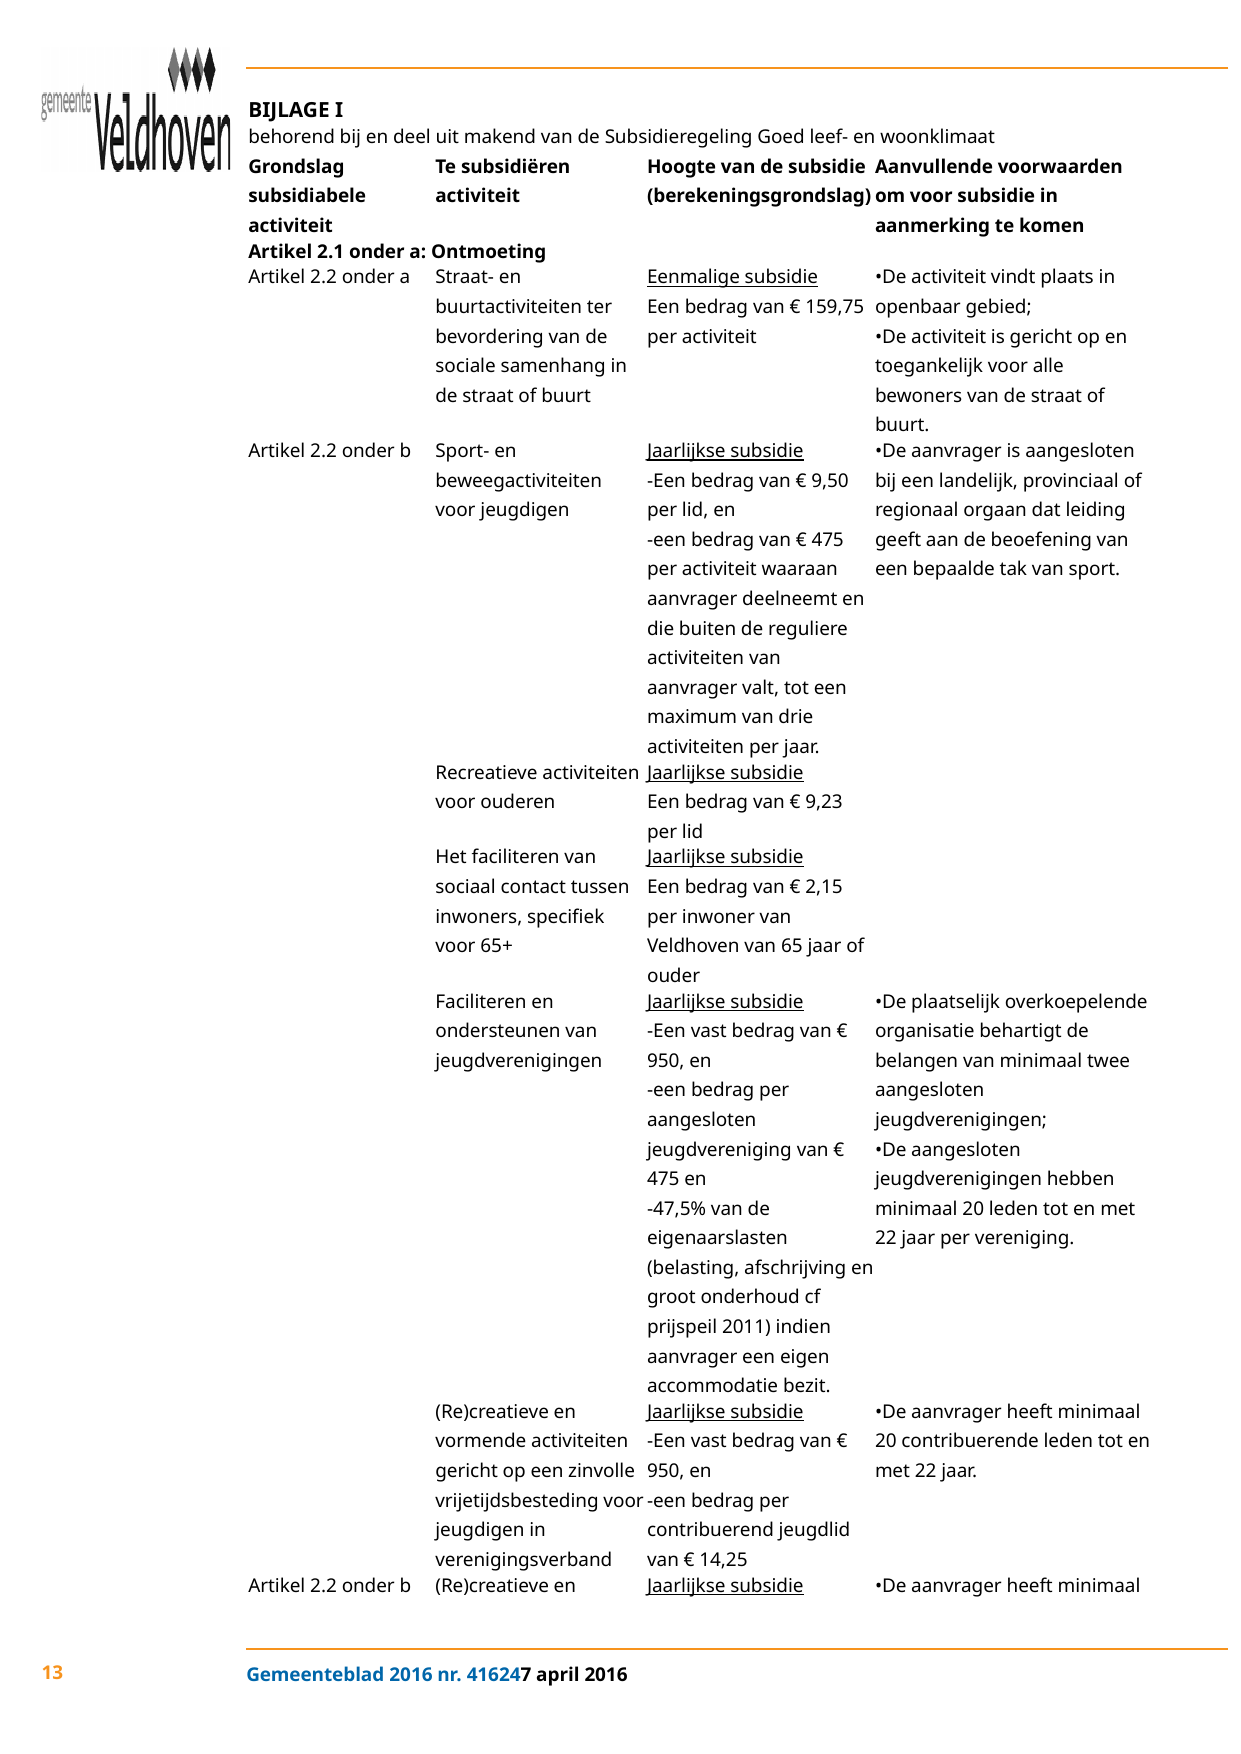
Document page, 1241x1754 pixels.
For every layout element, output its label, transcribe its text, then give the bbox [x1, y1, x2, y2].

table_cell Jaarlijkse subsidie -Een vast bedrag van € 950, en -een bedrag per aangesloten jeugdvereniging van € 475 en -47,5% van de eigenaarslasten (belasting, afschrijving en groot onderhoud cf prijspeil 2011) indien aanvrager een eigen accommodatie bezit. [647, 988, 875, 1398]
table_cell Jaarlijkse subsidie Een bedrag van € 9,23 per lid [647, 759, 875, 844]
table_cell Artikel 2.2 onder b [248, 1572, 435, 1597]
table_cell Artikel 2.1 onder a: Ontmoeting [248, 238, 1152, 264]
table_cell •De aanvrager heeft minimaal [875, 1572, 1152, 1597]
table_cell •De plaatselijk overkoepelende organisatie behartigt de belangen van minimaal twee aangesloten jeugdverenigingen; •De aangesloten jeugdverenigingen hebben minimaal 20 leden tot en met 22 jaar per vereniging. [875, 988, 1152, 1398]
table_cell Straat- en buurtactiviteiten ter bevordering van de sociale samenhang in de straat of buurt [435, 264, 647, 437]
table_cell [248, 844, 435, 988]
table_cell Jaarlijkse subsidie [647, 1572, 875, 1597]
picture [41, 47, 231, 172]
table_header Hoogte van de subsidie (berekeningsgrondslag) [647, 153, 875, 238]
table_cell Eenmalige subsidie Een bedrag van € 159,75 per activiteit [647, 264, 875, 437]
table_cell (Re)creatieve en [435, 1572, 647, 1597]
table_cell •De aanvrager heeft minimaal 20 contribuerende leden tot en met 22 jaar. [875, 1398, 1152, 1572]
table_header Grondslag subsidiabele activiteit [248, 153, 435, 238]
table_cell Artikel 2.2 onder a [248, 264, 435, 437]
table_cell [248, 1398, 435, 1572]
table_cell Jaarlijkse subsidie -Een bedrag van € 9,50 per lid, en -een bedrag van € 475 per activiteit waaraan aanvrager deelneemt en die buiten de reguliere activiteiten van aanvrager valt, tot een maximum van drie activiteiten per jaar. [647, 437, 875, 759]
table_cell •De activiteit vindt plaats in openbaar gebied; •De activiteit is gericht op en toegankelijk voor alle bewoners van de straat of buurt. [875, 264, 1152, 437]
table_cell [875, 844, 1152, 988]
table_cell [248, 759, 435, 844]
table_cell •De aanvrager is aangesloten bij een landelijk, provinciaal of regionaal orgaan dat leiding geeft aan de beoefening van een bepaalde tak van sport. [875, 437, 1152, 759]
table_cell [248, 988, 435, 1398]
table_cell Sport- en beweegactiviteiten voor jeugdigen [435, 437, 647, 759]
table_cell Het faciliteren van sociaal contact tussen inwoners, specifiek voor 65+ [435, 844, 647, 988]
table_cell [875, 759, 1152, 844]
table_cell Artikel 2.2 onder b [248, 437, 435, 759]
table_header Te subsidiëren activiteit [435, 153, 647, 238]
table_cell (Re)creatieve en vormende activiteiten gericht op een zinvolle vrijetijdsbesteding voor jeugdigen in verenigingsverband [435, 1398, 647, 1572]
table_cell Recreatieve activiteiten voor ouderen [435, 759, 647, 844]
table_cell Jaarlijkse subsidie Een bedrag van € 2,15 per inwoner van Veldhoven van 65 jaar of ouder [647, 844, 875, 988]
text behorend bij en deel uit makend van de Subsidieregeling Goed leef- en woonklimaat [248, 123, 1152, 149]
table_cell Jaarlijkse subsidie -Een vast bedrag van € 950, en -een bedrag per contribuerend jeugdlid van € 14,25 [647, 1398, 875, 1572]
table_cell Faciliteren en ondersteunen van jeugdverenigingen [435, 988, 647, 1398]
text BIJLAGE I [248, 95, 1152, 123]
table_header Aanvullende voorwaarden om voor subsidie in aanmerking te komen [875, 153, 1152, 238]
